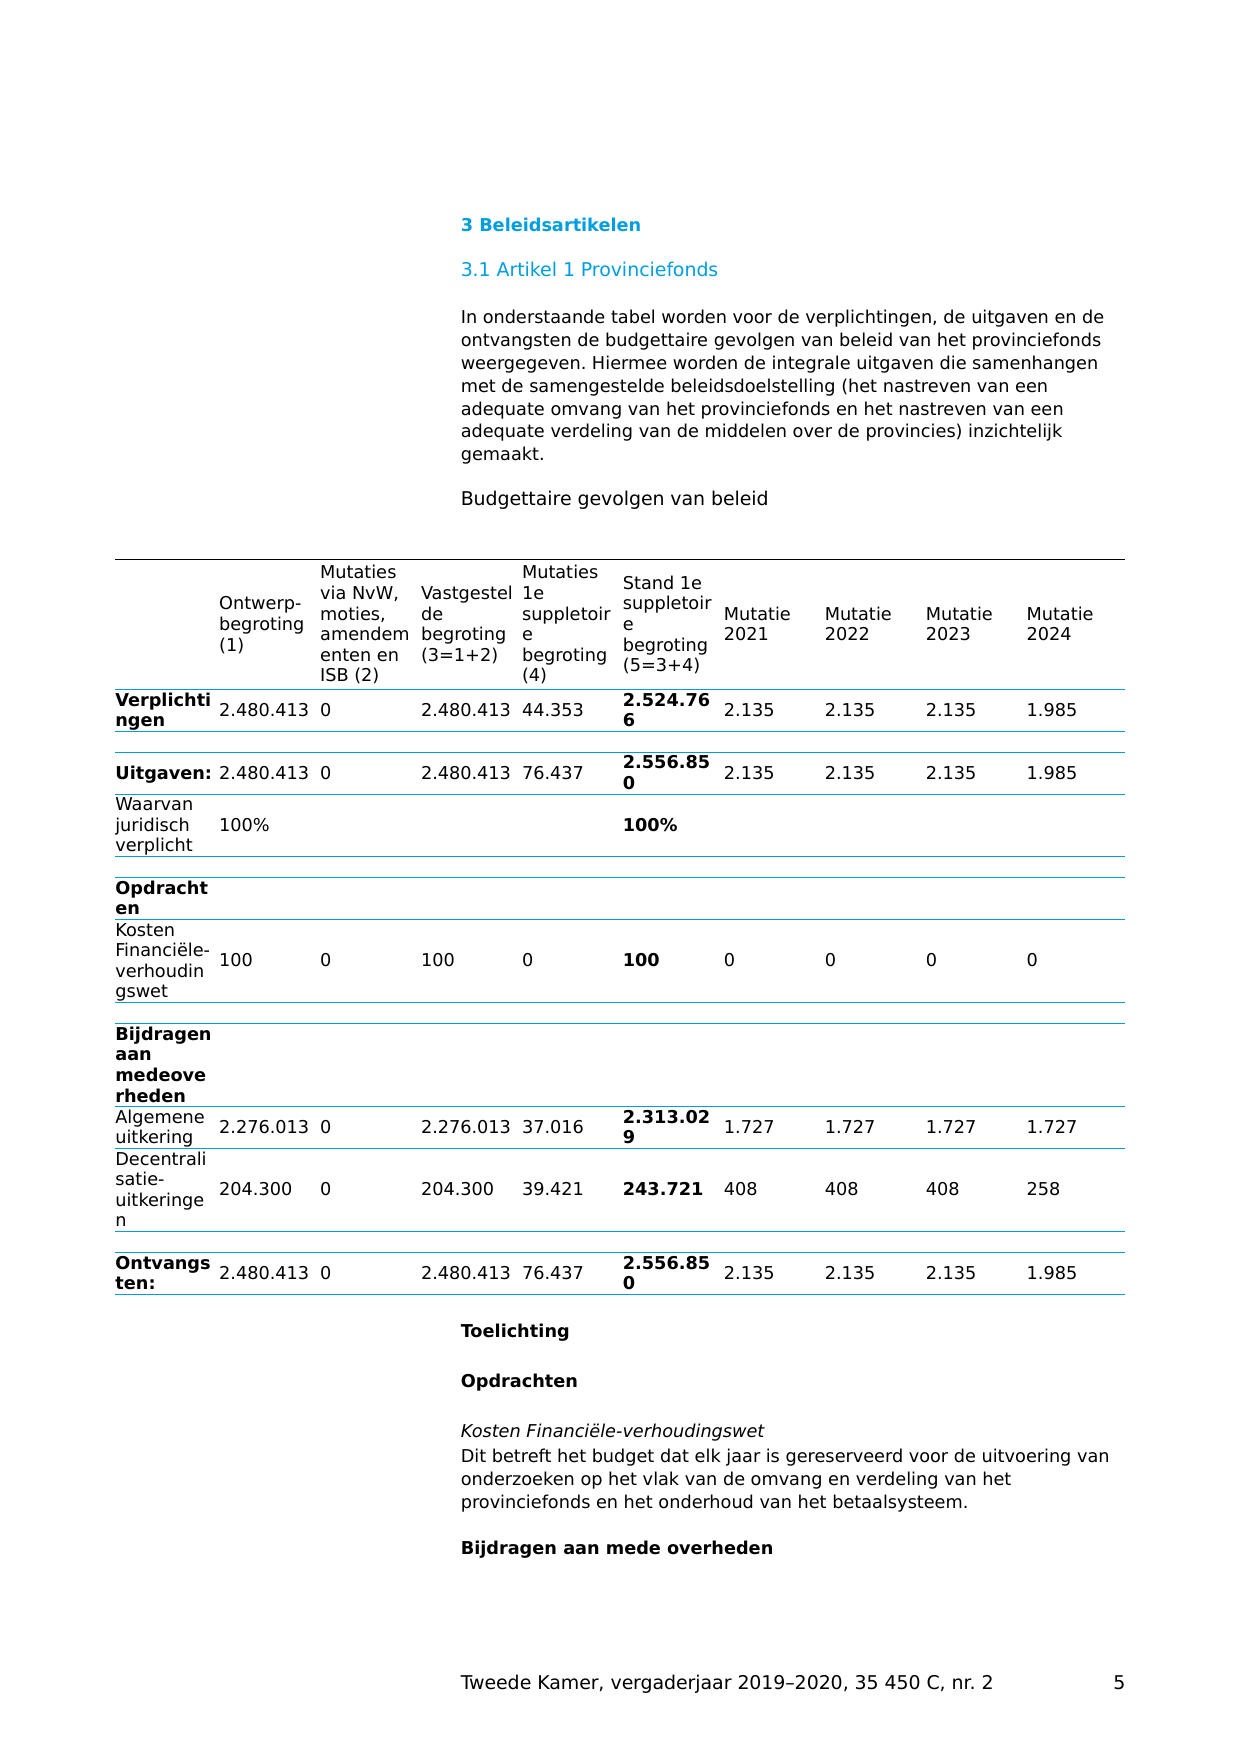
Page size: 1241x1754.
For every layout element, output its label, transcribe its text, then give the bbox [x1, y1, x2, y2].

table_cell [721, 857, 822, 877]
table_cell 2.135 [923, 1253, 1023, 1294]
table_cell Uitgaven: [115, 753, 216, 794]
table_cell [317, 857, 418, 877]
table_cell [418, 1232, 519, 1252]
table_cell [317, 1024, 418, 1106]
table_cell [620, 878, 721, 919]
table_cell Algemene uitkering [115, 1107, 216, 1148]
table_cell 2.480.413 [216, 1253, 317, 1294]
table_cell [418, 857, 519, 877]
table_cell [822, 1232, 923, 1252]
table_cell [418, 878, 519, 919]
table_cell [216, 857, 317, 877]
table_cell 2.135 [923, 753, 1023, 794]
table_cell [923, 795, 1023, 856]
table_cell 0 [1024, 920, 1125, 1002]
table_cell 100 [418, 920, 519, 1002]
table_cell [519, 732, 620, 752]
table_cell 1.727 [1024, 1107, 1125, 1148]
table_cell [923, 878, 1023, 919]
table_cell 0 [317, 1253, 418, 1294]
table_cell Ontwerp-begroting (1) [216, 560, 317, 689]
table_cell 1.727 [822, 1107, 923, 1148]
table_cell [620, 1232, 721, 1252]
table_cell 0 [317, 690, 418, 731]
table_cell 2.556.850 [620, 1253, 721, 1294]
table_cell Kosten Financiële- verhoudingswet [115, 920, 216, 1002]
table_cell 258 [1024, 1149, 1125, 1231]
table_cell [822, 795, 923, 856]
table_cell [721, 1232, 822, 1252]
table_header Tabel 2 Budgettaire gevolgen van beleid artikel 1 provinciefonds (bedragen x € 1.000) [115, 534, 1125, 559]
table_cell [620, 857, 721, 877]
table_cell [1024, 795, 1125, 856]
table_cell 100% [216, 795, 317, 856]
table_cell 408 [822, 1149, 923, 1231]
table_cell Verplichtingen [115, 690, 216, 731]
table_cell [519, 857, 620, 877]
table_cell Vastgestelde begroting (3=1+2) [418, 560, 519, 689]
table_cell 2.276.013 [216, 1107, 317, 1148]
table_cell [115, 857, 216, 877]
table_cell 100 [216, 920, 317, 1002]
table_cell 44.353 [519, 690, 620, 731]
table_cell [1024, 878, 1125, 919]
table_cell [418, 732, 519, 752]
table_cell [620, 732, 721, 752]
table_cell [721, 878, 822, 919]
table_cell 243.721 [620, 1149, 721, 1231]
table_cell 2.135 [822, 753, 923, 794]
table_cell 0 [519, 920, 620, 1002]
table_cell [216, 878, 317, 919]
text Dit betreft het budget dat elk jaar is gereserveerd voor de uitvoering van onderzoeken op het vlak van de omvang en verdeling van het provinciefonds en het onderhoud van het betaalsysteem. [461, 1444, 1125, 1513]
table_cell 2.135 [721, 1253, 822, 1294]
table_cell [418, 1003, 519, 1023]
table_cell Mutaties 1e suppletoire begroting (4) [519, 560, 620, 689]
table_cell Mutatie 2022 [822, 560, 923, 689]
table_cell Decentralisatie-uitkeringen [115, 1149, 216, 1231]
table_cell [1024, 1232, 1125, 1252]
table_cell [1024, 1003, 1125, 1023]
table_cell [519, 1232, 620, 1252]
table_cell [115, 1003, 216, 1023]
table_cell 204.300 [418, 1149, 519, 1231]
table_cell 2.135 [721, 753, 822, 794]
table_cell [721, 1024, 822, 1106]
table_cell [115, 1232, 216, 1252]
table_cell 2.276.013 [418, 1107, 519, 1148]
table_cell [216, 1232, 317, 1252]
table_cell Bijdragen aan medeoverheden [115, 1024, 216, 1106]
table_cell [721, 795, 822, 856]
table_cell [923, 732, 1023, 752]
table_cell [721, 732, 822, 752]
table_cell Stand 1e suppletoire begroting (5=3+4) [620, 560, 721, 689]
table_cell 0 [317, 920, 418, 1002]
table_cell 2.556.850 [620, 753, 721, 794]
table_cell 0 [317, 1149, 418, 1231]
table_cell 1.985 [1024, 1253, 1125, 1294]
table_cell 1.727 [923, 1107, 1023, 1148]
table_cell 0 [822, 920, 923, 1002]
table_cell [418, 795, 519, 856]
table_cell [620, 1003, 721, 1023]
table_cell 0 [317, 1107, 418, 1148]
table_cell Mutatie 2024 [1024, 560, 1125, 689]
table_cell 408 [923, 1149, 1023, 1231]
table_cell [519, 1003, 620, 1023]
table_cell Mutaties via NvW, moties, amendementen en ISB (2) [317, 560, 418, 689]
title 3.1 Artikel 1 Provinciefonds [461, 259, 1125, 281]
table_cell [923, 1232, 1023, 1252]
table_cell 2.480.413 [216, 690, 317, 731]
table_cell 0 [923, 920, 1023, 1002]
table_cell 76.437 [519, 753, 620, 794]
table_cell [519, 795, 620, 856]
table_cell 2.480.413 [418, 753, 519, 794]
table_cell 2.313.029 [620, 1107, 721, 1148]
table_cell 2.135 [721, 690, 822, 731]
table_cell 2.135 [822, 690, 923, 731]
table_cell [216, 1024, 317, 1106]
table_cell 37.016 [519, 1107, 620, 1148]
table_cell 1.985 [1024, 753, 1125, 794]
text Opdrachten [461, 1369, 1125, 1392]
table_cell [822, 732, 923, 752]
table_cell 2.480.413 [418, 690, 519, 731]
table_cell [1024, 732, 1125, 752]
table_cell [1024, 857, 1125, 877]
table_cell [317, 878, 418, 919]
table_cell 2.480.413 [418, 1253, 519, 1294]
table_cell [923, 857, 1023, 877]
table_cell 204.300 [216, 1149, 317, 1231]
table_cell [317, 732, 418, 752]
table_cell 39.421 [519, 1149, 620, 1231]
table_cell [923, 1003, 1023, 1023]
table_cell [216, 732, 317, 752]
table_cell [317, 1232, 418, 1252]
table_cell [1024, 1024, 1125, 1106]
title 3 Beleidsartikelen [461, 213, 1125, 236]
table_cell 2.135 [923, 690, 1023, 731]
table_cell [822, 878, 923, 919]
table_cell [115, 732, 216, 752]
table_cell [822, 1003, 923, 1023]
table_cell [822, 1024, 923, 1106]
table_cell Ontvangsten: [115, 1253, 216, 1294]
table_cell [620, 1024, 721, 1106]
table_cell [822, 857, 923, 877]
table_cell 408 [721, 1149, 822, 1231]
table_cell [216, 1003, 317, 1023]
title Budgettaire gevolgen van beleid [461, 488, 1125, 510]
table_cell [519, 1024, 620, 1106]
table_cell [519, 878, 620, 919]
table_cell Waarvan juridisch verplicht [115, 795, 216, 856]
table_cell 1.727 [721, 1107, 822, 1148]
table_cell 2.524.766 [620, 690, 721, 731]
table_cell 2.480.413 [216, 753, 317, 794]
text Kosten Financiële-verhoudingswet [461, 1419, 1125, 1442]
table_cell Mutatie 2021 [721, 560, 822, 689]
table_cell 0 [317, 753, 418, 794]
text Bijdragen aan mede overheden [461, 1536, 1125, 1559]
table_cell [317, 795, 418, 856]
table_cell 1.985 [1024, 690, 1125, 731]
text In onderstaande tabel worden voor de verplichtingen, de uitgaven en de ontvangsten de budgettaire gevolgen van beleid van het provinciefonds weergegeven. Hiermee worden de integrale uitgaven die samenhangen met de samengestelde beleidsdoelstelling (het nastreven van een adequate omvang van het provinciefonds en het nastreven van een adequate verdeling van de middelen over de provincies) inzichtelijk gemaakt. [461, 305, 1125, 465]
table_cell 2.135 [822, 1253, 923, 1294]
table_cell [418, 1024, 519, 1106]
table_cell 100% [620, 795, 721, 856]
table_cell [317, 1003, 418, 1023]
table_cell 0 [721, 920, 822, 1002]
table_cell [721, 1003, 822, 1023]
text Toelichting [461, 1319, 1125, 1342]
table_cell [115, 560, 216, 689]
table_cell [923, 1024, 1023, 1106]
table_cell 100 [620, 920, 721, 1002]
table_cell Mutatie 2023 [923, 560, 1023, 689]
table_cell 76.437 [519, 1253, 620, 1294]
table_cell Opdrachten [115, 878, 216, 919]
